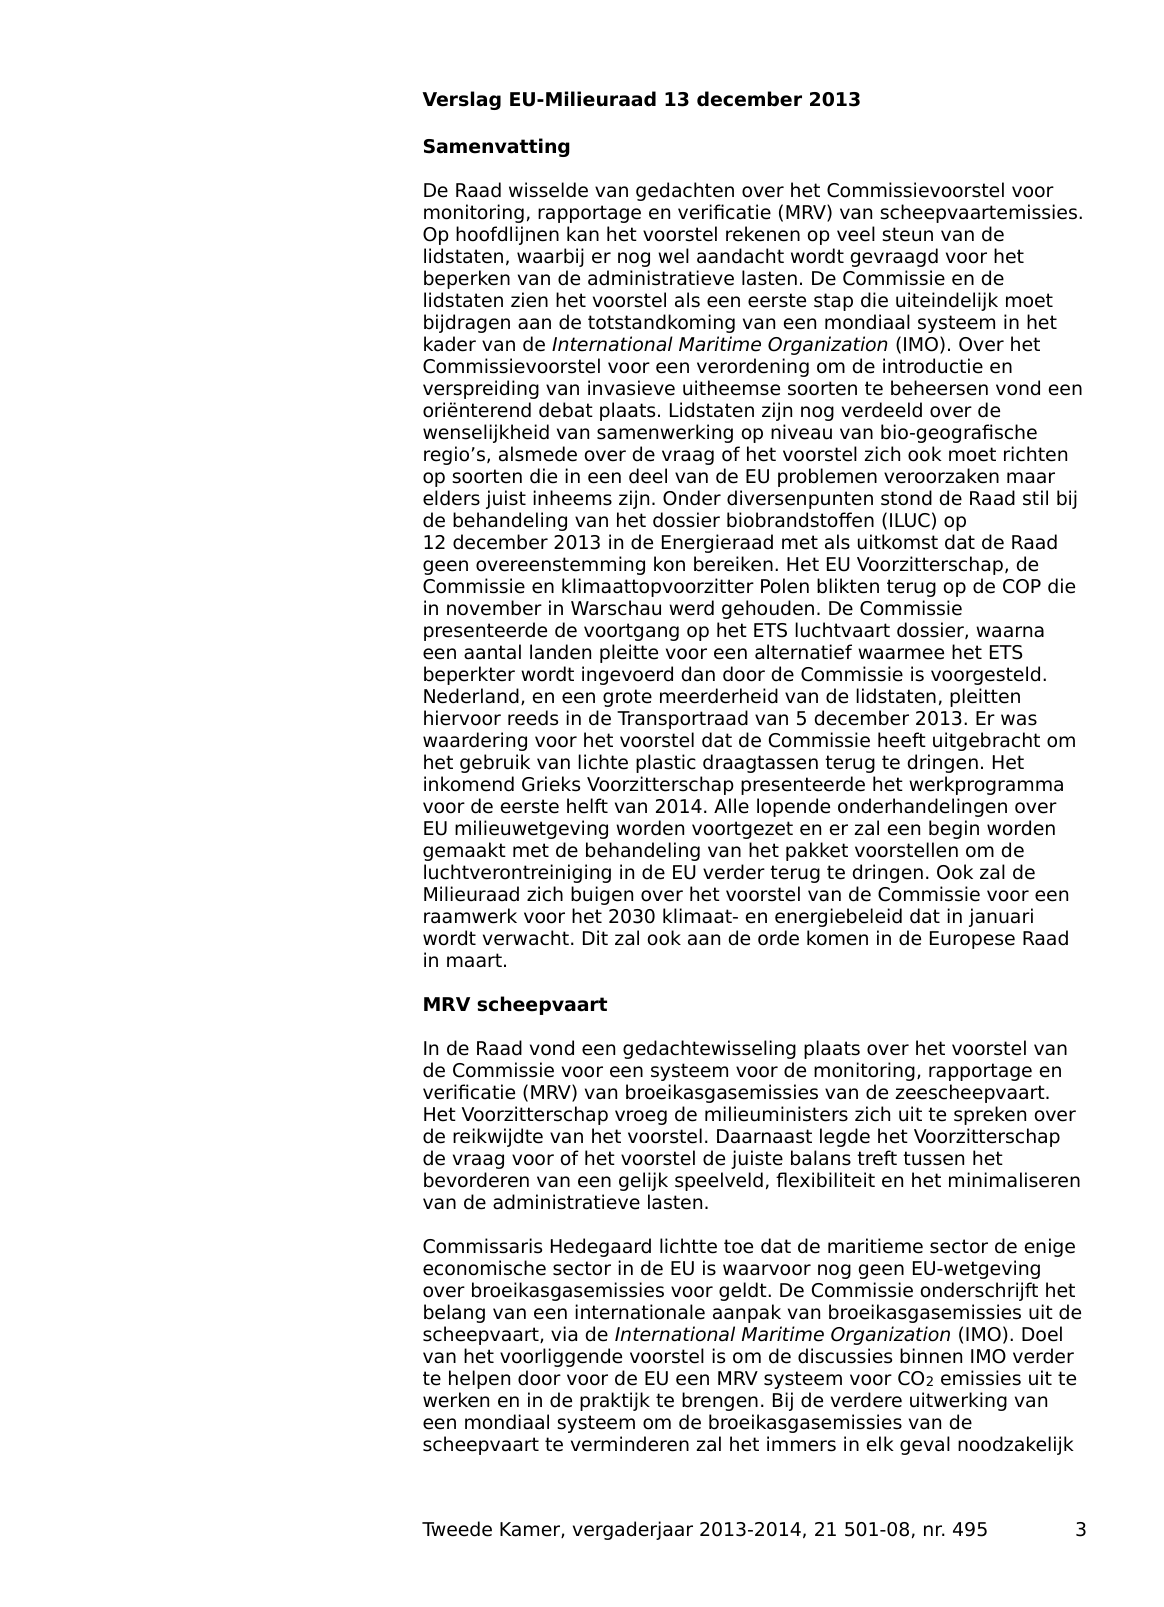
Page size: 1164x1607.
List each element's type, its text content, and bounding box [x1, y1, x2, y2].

subtitle Verslag EU-Milieuraad 13 december 2013 [422, 89, 1087, 111]
subtitle MRV scheepvaart [422, 994, 1087, 1016]
subtitle Samenvatting [422, 136, 1087, 158]
text In de Raad vond een gedachtewisseling plaats over het voorstel van de Commissie voor een systeem voor de monitoring, rapportage en verificatie (MRV) van broeikasgasemissies van de zeescheepvaart. Het Voorzitterschap vroeg de milieuministers zich uit te spreken over de reikwijdte van het voorstel. Daarnaast legde het Voorzitterschap de vraag voor of het voorstel de juiste balans treft tussen het bevorderen van een gelijk speelveld, flexibiliteit en het minimaliseren van de administratieve lasten. [422, 1038, 1087, 1214]
text De Raad wisselde van gedachten over het Commissievoorstel voor monitoring, rapportage en verificatie (MRV) van scheepvaartemissies. Op hoofdlijnen kan het voorstel rekenen op veel steun van de lidstaten, waarbij er nog wel aandacht wordt gevraagd voor het beperken van de administratieve lasten. De Commissie en de lidstaten zien het voorstel als een eerste stap die uiteindelijk moet bijdragen aan de totstandkoming van een mondiaal systeem in het kader van de International Maritime Organization (IMO). Over het Commissievoorstel voor een verordening om de introductie en verspreiding van invasieve uitheemse soorten te beheersen vond een oriënterend debat plaats. Lidstaten zijn nog verdeeld over de wenselijkheid van samenwerking op niveau van bio-geografische regio’s, alsmede over de vraag of het voorstel zich ook moet richten op soorten die in een deel van de EU problemen veroorzaken maar elders juist inheems zijn. Onder diversenpunten stond de Raad stil bij de behandeling van het dossier biobrandstoffen (ILUC) op 12 december 2013 in de Energieraad met als uitkomst dat de Raad geen overeenstemming kon bereiken. Het EU Voorzitterschap, de Commissie en klimaattopvoorzitter Polen blikten terug op de COP die in november in Warschau werd gehouden. De Commissie presenteerde de voortgang op het ETS luchtvaart dossier, waarna een aantal landen pleitte voor een alternatief waarmee het ETS beperkter wordt ingevoerd dan door de Commissie is voorgesteld. Nederland, en een grote meerderheid van de lidstaten, pleitten hiervoor reeds in de Transportraad van 5 december 2013. Er was waardering voor het voorstel dat de Commissie heeft uitgebracht om het gebruik van lichte plastic draagtassen terug te dringen. Het inkomend Grieks Voorzitterschap presenteerde het werkprogramma voor de eerste helft van 2014. Alle lopende onderhandelingen over EU milieuwetgeving worden voortgezet en er zal een begin worden gemaakt met de behandeling van het pakket voorstellen om de luchtverontreiniging in de EU verder terug te dringen. Ook zal de Milieuraad zich buigen over het voorstel van de Commissie voor een raamwerk voor het 2030 klimaat- en energiebeleid dat in januari wordt verwacht. Dit zal ook aan de orde komen in de Europese Raad in maart. [422, 180, 1087, 971]
text Commissaris Hedegaard lichtte toe dat de maritieme sector de enige economische sector in de EU is waarvoor nog geen EU-wetgeving over broeikasgasemissies voor geldt. De Commissie onderschrijft het belang van een internationale aanpak van broeikasgasemissies uit de scheepvaart, via de International Maritime Organization (IMO). Doel van het voorliggende voorstel is om de discussies binnen IMO verder te helpen door voor de EU een MRV systeem voor CO2 emissies uit te werken en in de praktijk te brengen. Bij de verdere uitwerking van een mondiaal systeem om de broeikasgasemissies van de scheepvaart te verminderen zal het immers in elk geval noodzakelijk [422, 1236, 1087, 1456]
